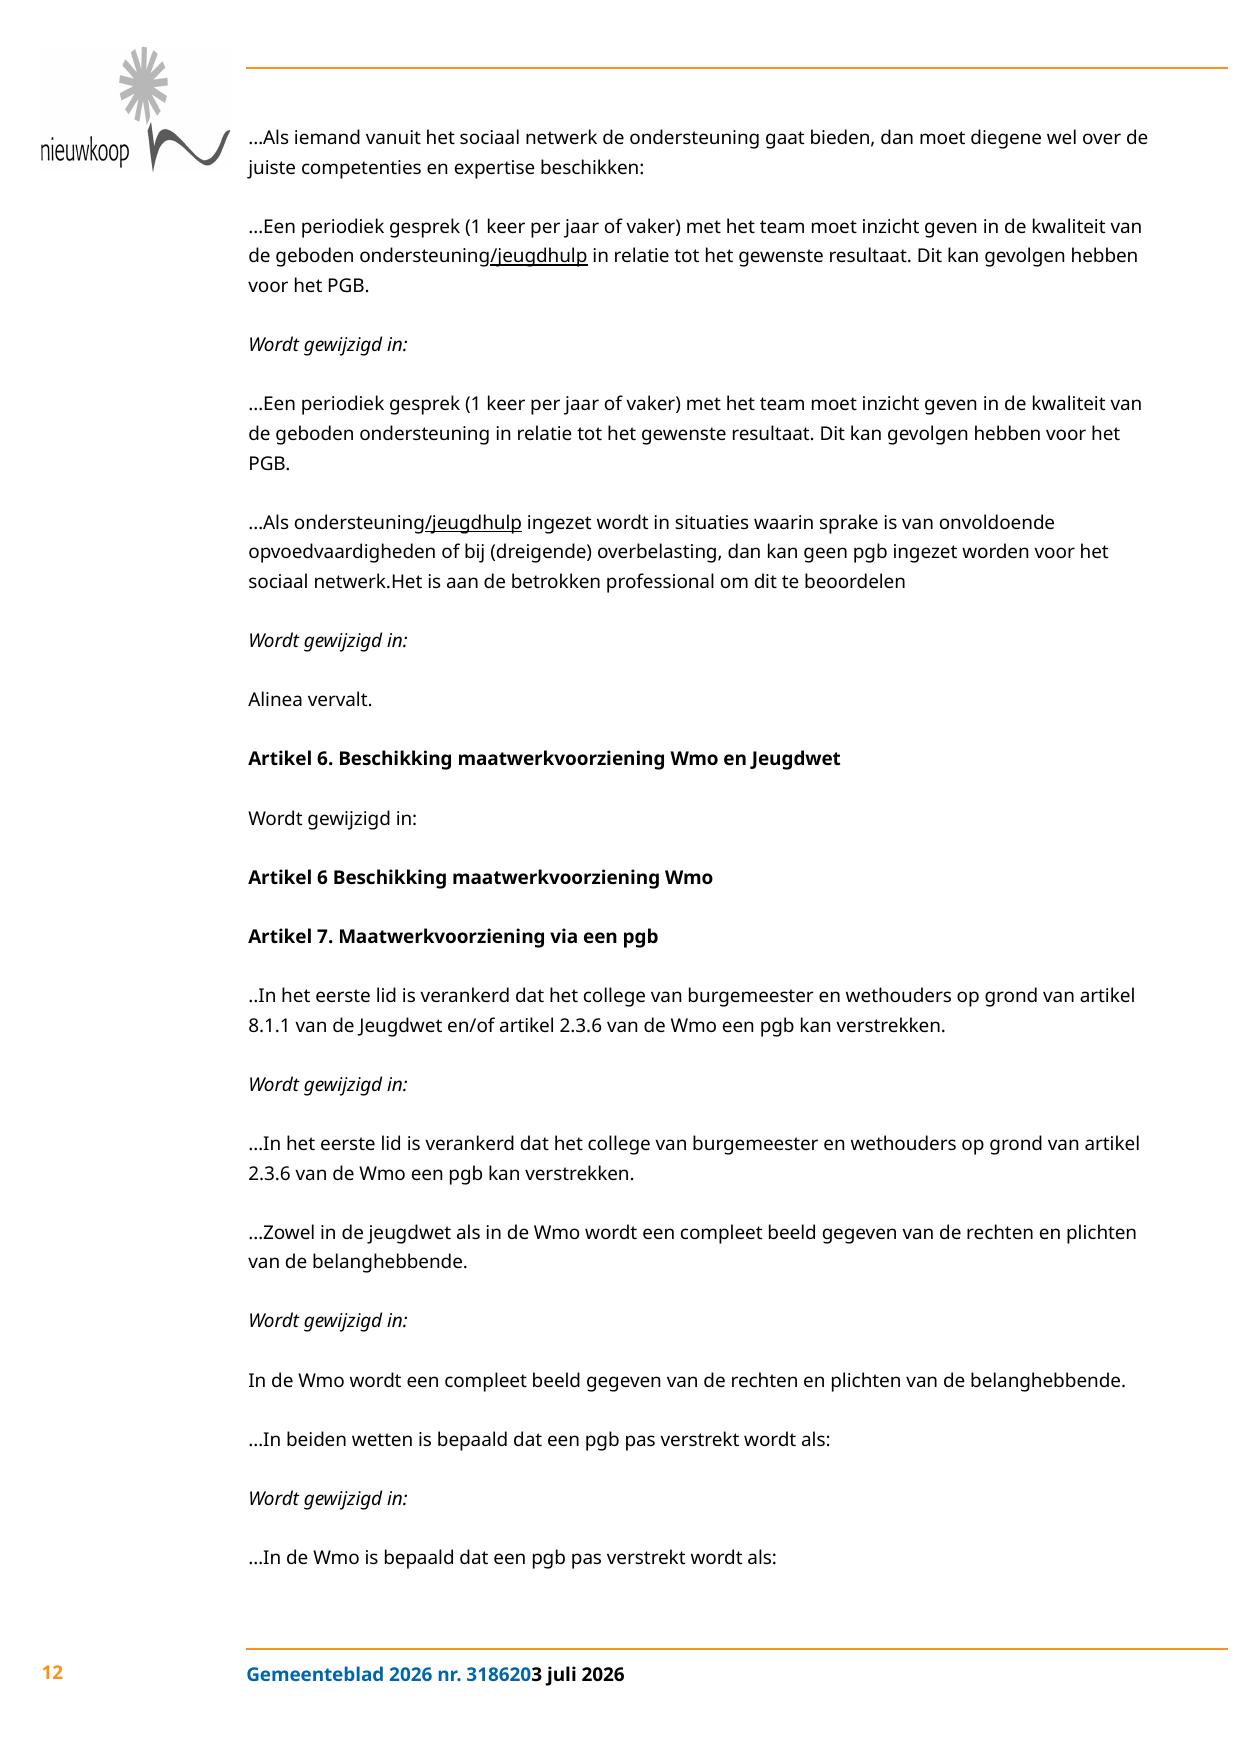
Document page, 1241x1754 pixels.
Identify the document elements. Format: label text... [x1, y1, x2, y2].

text Wordt gewijzigd in: [248, 1308, 1152, 1333]
text …Een periodiek gesprek (1 keer per jaar of vaker) met het team moet inzicht geven in de kwaliteit van de geboden ondersteuning/jeugdhulp in relatie tot het gewenste resultaat. Dit kan gevolgen hebben voor het PGB. [248, 213, 1152, 298]
text In de Wmo wordt een compleet beeld gegeven van de rechten en plichten van de belanghebbende. [248, 1367, 1152, 1393]
text …In het eerste lid is verankerd dat het college van burgemeester en wethouders op grond van artikel 2.3.6 van de Wmo een pgb kan verstrekken. [248, 1130, 1152, 1186]
text Artikel 6 Beschikking maatwerkvoorziening Wmo [248, 864, 1152, 890]
text Wordt gewijzigd in: [248, 1071, 1152, 1097]
text Wordt gewijzigd in: [248, 1485, 1152, 1511]
text Artikel 6. Beschikking maatwerkvoorziening Wmo en Jeugdwet [248, 746, 1152, 771]
text ..In het eerste lid is verankerd dat het college van burgemeester en wethouders op grond van artikel 8.1.1 van de Jeugdwet en/of artikel 2.3.6 van de Wmo een pgb kan verstrekken. [248, 982, 1152, 1038]
text Wordt gewijzigd in: [248, 805, 1152, 831]
text Wordt gewijzigd in: [248, 331, 1152, 357]
text …Een periodiek gesprek (1 keer per jaar of vaker) met het team moet inzicht geven in de kwaliteit van de geboden ondersteuning in relatie tot het gewenste resultaat. Dit kan gevolgen hebben voor het PGB. [248, 391, 1152, 476]
text Wordt gewijzigd in: [248, 627, 1152, 653]
text …Als iemand vanuit het sociaal netwerk de ondersteuning gaat bieden, dan moet diegene wel over de juiste competenties en expertise beschikken: [248, 124, 1152, 180]
text Alinea vervalt. [248, 686, 1152, 712]
text …Zowel in de jeugdwet als in de Wmo wordt een compleet beeld gegeven van de rechten en plichten van de belanghebbende. [248, 1219, 1152, 1274]
text Artikel 7. Maatwerkvoorziening via een pgb [248, 923, 1152, 949]
text …Als ondersteuning/jeugdhulp ingezet wordt in situaties waarin sprake is van onvoldoende opvoedvaardigheden of bij (dreigende) overbelasting, dan kan geen pgb ingezet worden voor het sociaal netwerk.Het is aan de betrokken professional om dit te beoordelen [248, 509, 1152, 594]
text …In de Wmo is bepaald dat een pgb pas verstrekt wordt als: [248, 1544, 1152, 1570]
text …In beiden wetten is bepaald dat een pgb pas verstrekt wordt als: [248, 1426, 1152, 1452]
picture [41, 47, 231, 172]
